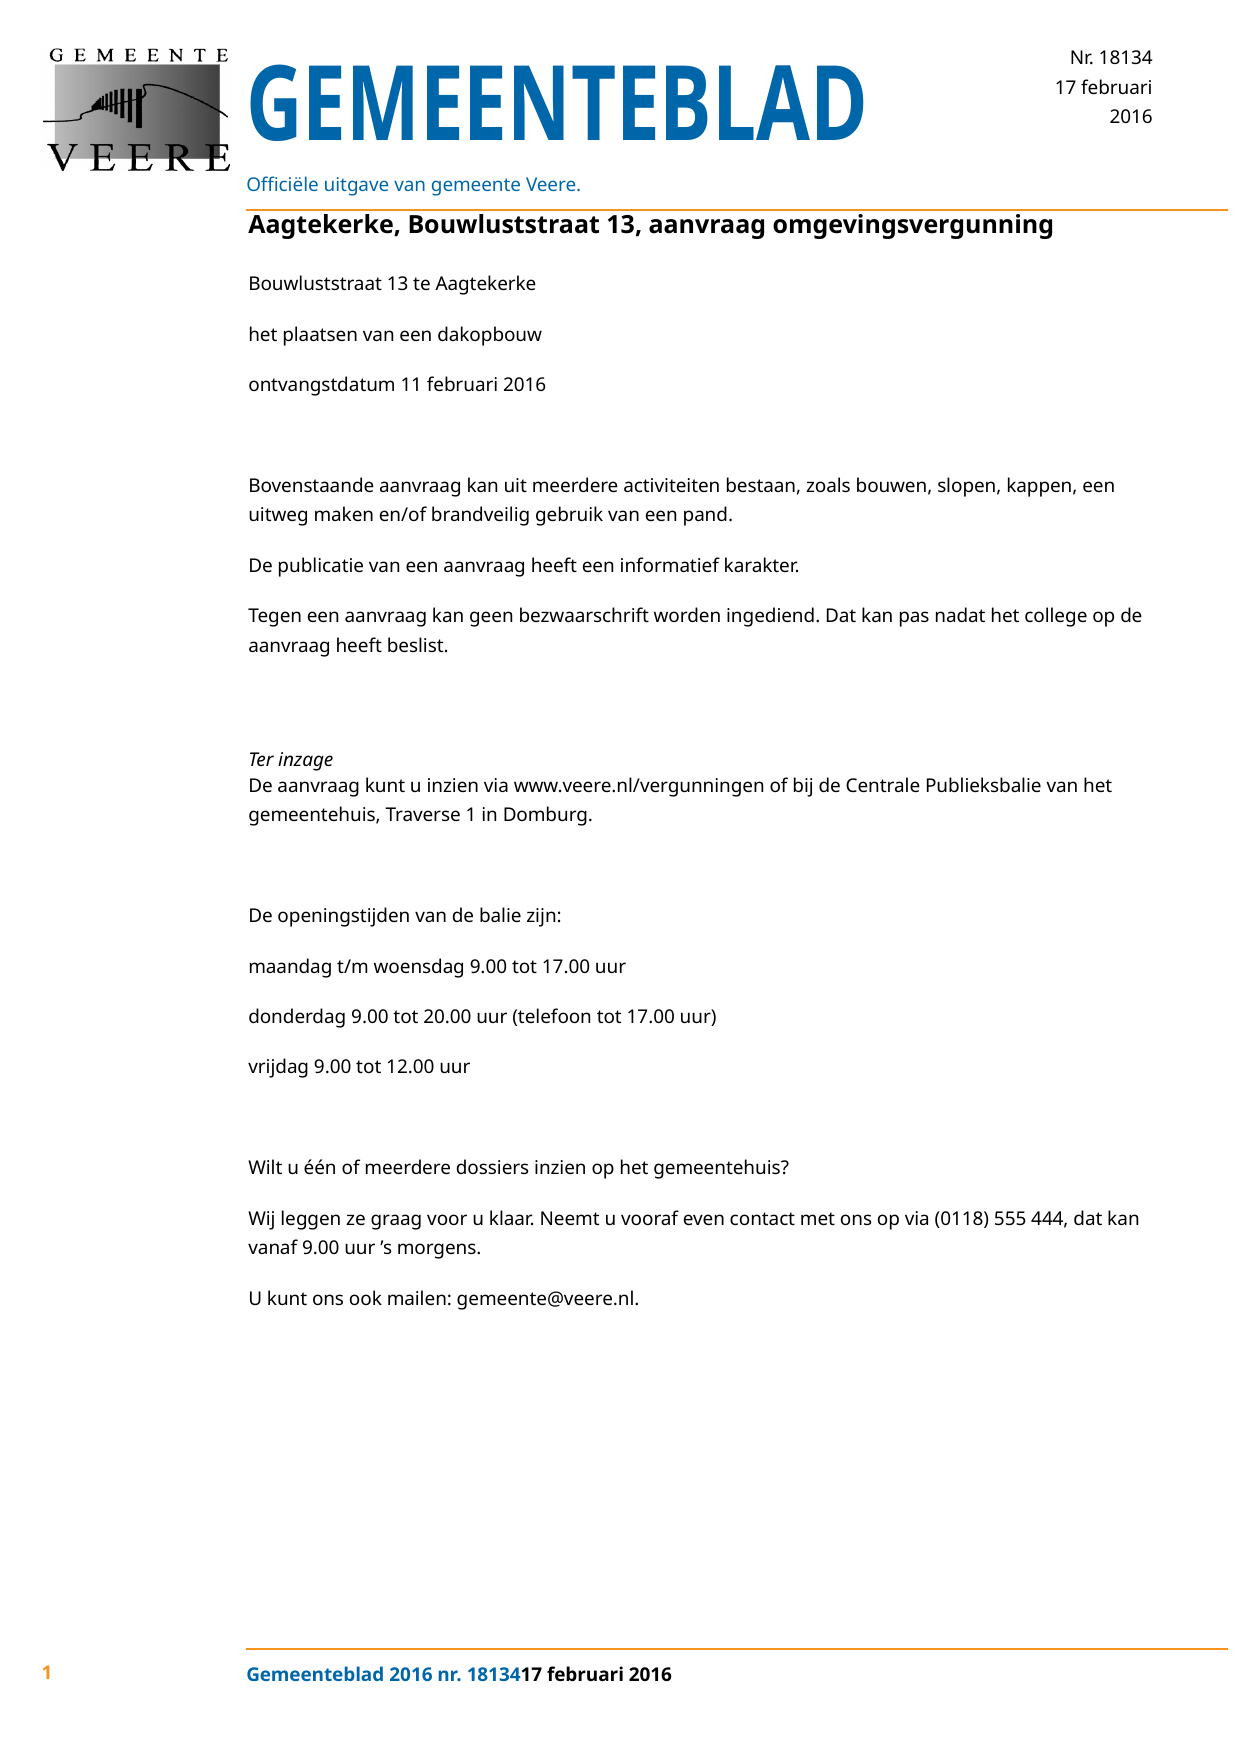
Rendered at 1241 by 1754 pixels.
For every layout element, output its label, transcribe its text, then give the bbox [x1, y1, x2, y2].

text Bouwluststraat 13 te Aagtekerke [248, 270, 1152, 296]
text vrijdag 9.00 tot 12.00 uur [248, 1054, 1152, 1079]
text Tegen een aanvraag kan geen bezwaarschrift worden ingediend. Dat kan pas nadat het college op de aanvraag heeft beslist. [248, 602, 1152, 658]
text maandag t/m woensdag 9.00 tot 17.00 uur [248, 953, 1152, 979]
text Bovenstaande aanvraag kan uit meerdere activiteiten bestaan, zoals bouwen, slopen, kappen, een uitweg maken en/of brandveilig gebruik van een pand. [248, 472, 1152, 527]
text Wij leggen ze graag voor u klaar. Neemt u vooraf even contact met ons op via (0118) 555 444, dat kan vanaf 9.00 uur ’s morgens. [248, 1205, 1152, 1260]
text het plaatsen van een dakopbouw [248, 321, 1152, 346]
text Aagtekerke, Bouwluststraat 13, aanvraag omgevingsvergunning [248, 211, 1152, 241]
text U kunt ons ook mailen: gemeente@veere.nl. [248, 1285, 1152, 1311]
text De aanvraag kunt u inzien via www.veere.nl/vergunningen of bij de Centrale Publieksbalie van het gemeentehuis, Traverse 1 in Domburg. [248, 772, 1152, 827]
text Wilt u één of meerdere dossiers inzien op het gemeentehuis? [248, 1154, 1152, 1180]
picture [41, 47, 231, 172]
text ontvangstdatum 11 februari 2016 [248, 371, 1152, 397]
text donderdag 9.00 tot 20.00 uur (telefoon tot 17.00 uur) [248, 1003, 1152, 1029]
text De publicatie van een aanvraag heeft een informatief karakter. [248, 552, 1152, 578]
text Ter inzage [248, 746, 1152, 772]
text De openingstijden van de balie zijn: [248, 902, 1152, 928]
